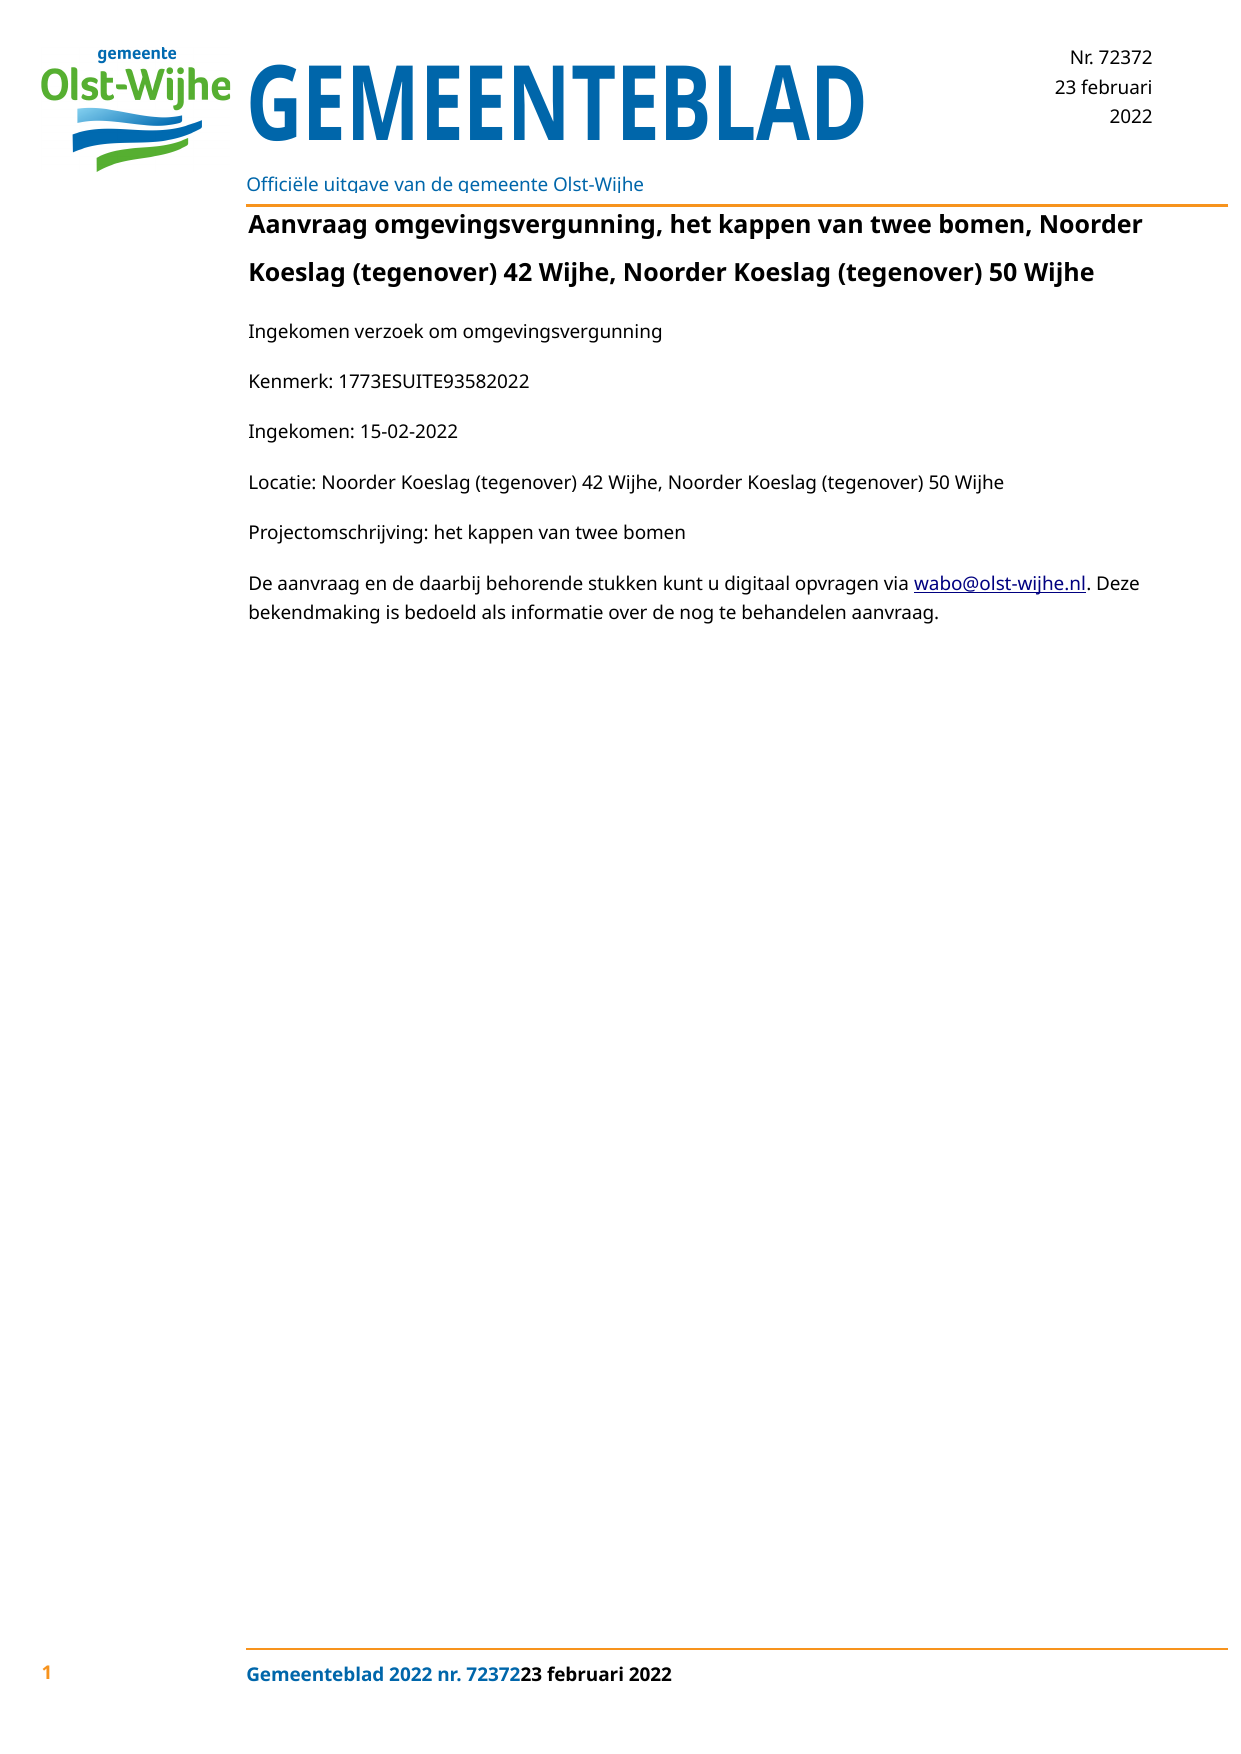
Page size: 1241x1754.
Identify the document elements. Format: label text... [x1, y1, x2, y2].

text Aanvraag omgevingsvergunning, het kappen van twee bomen, Noorder Koeslag (tegenover) 42 Wijhe, Noorder Koeslag (tegenover) 50 Wijhe [248, 207, 1152, 288]
text Projectomschrijving: het kappen van twee bomen [248, 519, 1152, 545]
text Ingekomen verzoek om omgevingsvergunning [248, 318, 1152, 344]
text Locatie: Noorder Koeslag (tegenover) 42 Wijhe, Noorder Koeslag (tegenover) 50 Wijhe [248, 469, 1152, 495]
text Ingekomen: 15-02-2022 [248, 419, 1152, 444]
text De aanvraag en de daarbij behorende stukken kunt u digitaal opvragen via wabo@olst-wijhe.nl. Deze bekendmaking is bedoeld als informatie over de nog te behandelen aanvraag. [248, 570, 1152, 625]
text Kenmerk: 1773ESUITE93582022 [248, 368, 1152, 394]
picture [41, 47, 231, 172]
